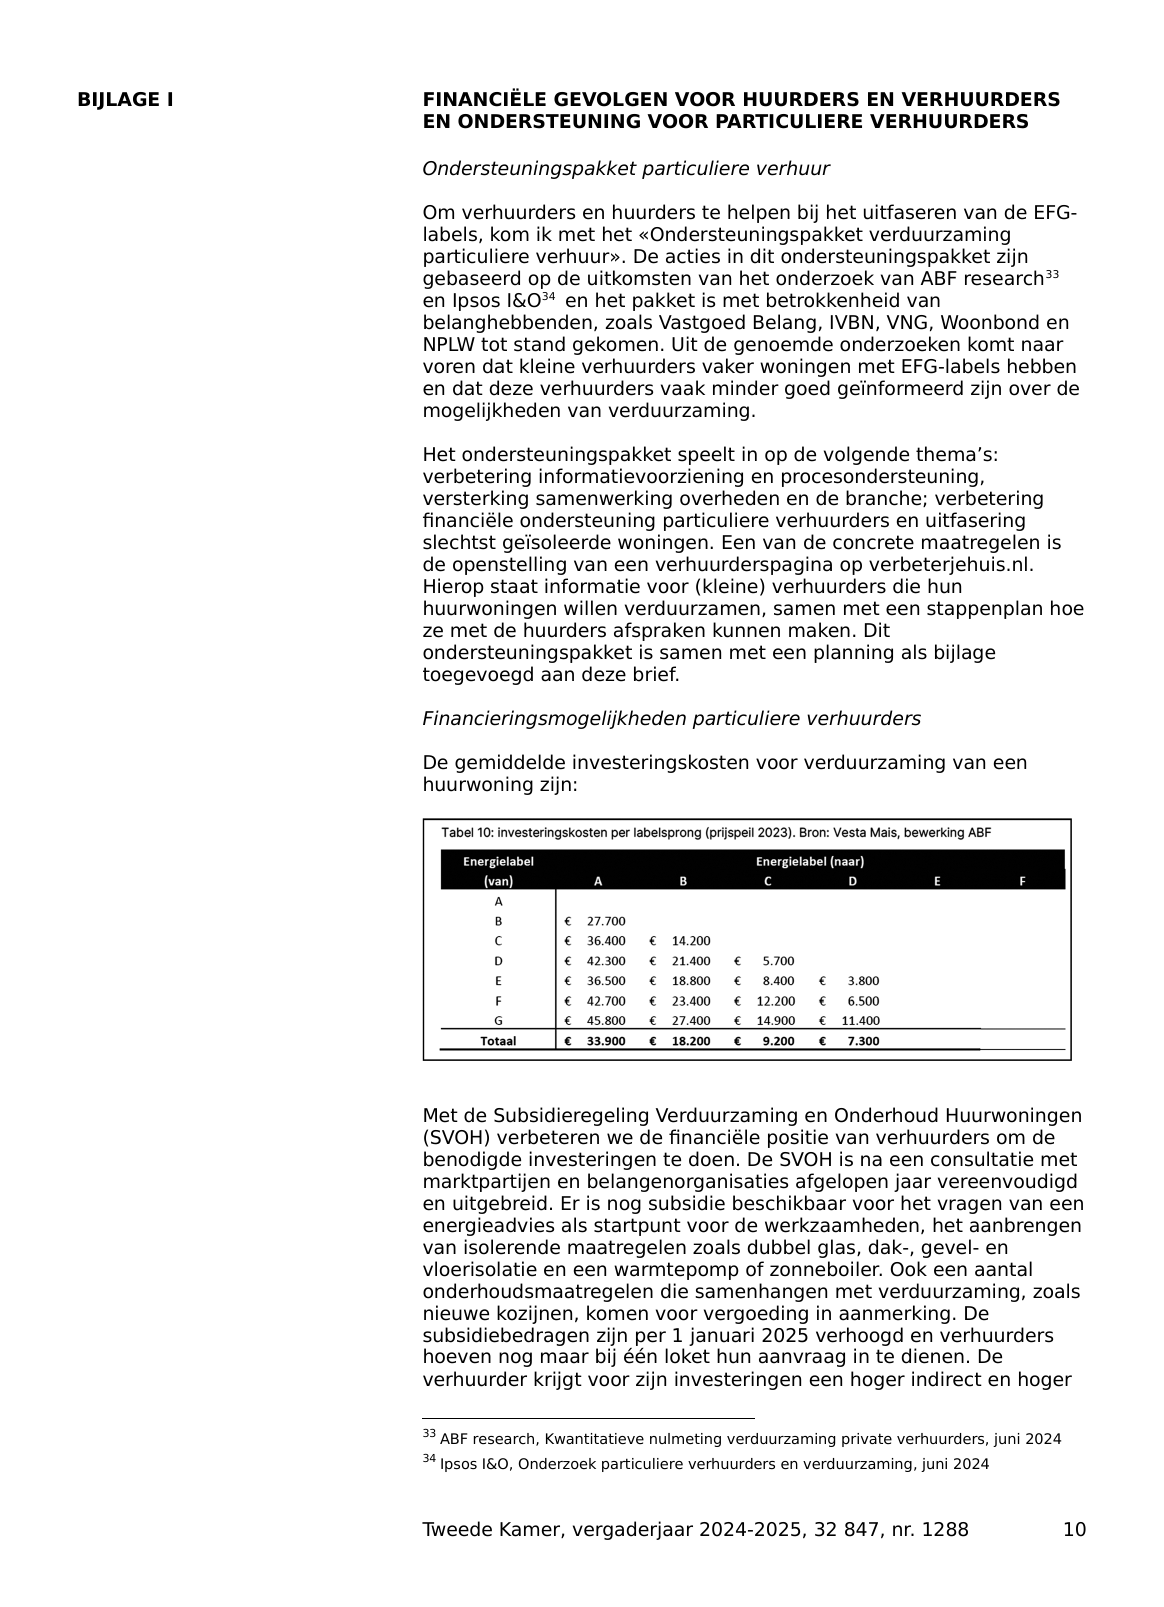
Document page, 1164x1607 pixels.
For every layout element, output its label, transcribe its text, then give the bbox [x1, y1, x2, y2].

subtitle Ondersteuningspakket particuliere verhuur [422, 158, 1087, 180]
text Om verhuurders en huurders te helpen bij het uitfaseren van de EFG-labels, kom ik met het «Ondersteuningspakket verduurzaming particuliere verhuur». De acties in dit ondersteuningspakket zijn gebaseerd op de uitkomsten van het onderzoek van ABF research en Ipsos I&O en het pakket is met betrokkenheid van belanghebbenden, zoals Vastgoed Belang, IVBN, VNG, Woonbond en NPLW tot stand gekomen. Uit de genoemde onderzoeken komt naar voren dat kleine verhuurders vaker woningen met EFG-labels hebben en dat deze verhuurders vaak minder goed geïnformeerd zijn over de mogelijkheden van verduurzaming. [422, 202, 1087, 422]
picture [422, 818, 1072, 1061]
text ABF research, Kwantitatieve nulmeting verduurzaming private verhuurders, juni 2024 [422, 1427, 1087, 1449]
subtitle BIJLAGE I FINANCIËLE GEVOLGEN VOOR HUURDERS EN VERHUURDERS EN ONDERSTEUNING VOOR PARTICULIERE VERHUURDERS [77, 89, 1087, 133]
text De gemiddelde investeringskosten voor verduurzaming van een huurwoning zijn: [422, 752, 1087, 796]
text Met de Subsidieregeling Verduurzaming en Onderhoud Huurwoningen (SVOH) verbeteren we de financiële positie van verhuurders om de benodigde investeringen te doen. De SVOH is na een consultatie met marktpartijen en belangenorganisaties afgelopen jaar vereenvoudigd en uitgebreid. Er is nog subsidie beschikbaar voor het vragen van een energieadvies als startpunt voor de werkzaamheden, het aanbrengen van isolerende maatregelen zoals dubbel glas, dak-, gevel- en vloerisolatie en een warmtepomp of zonneboiler. Ook een aantal onderhoudsmaatregelen die samenhangen met verduurzaming, zoals nieuwe kozijnen, komen voor vergoeding in aanmerking. De subsidiebedragen zijn per 1 januari 2025 verhoogd en verhuurders hoeven nog maar bij één loket hun aanvraag in te dienen. De verhuurder krijgt voor zijn investeringen een hoger indirect en hoger [422, 1105, 1087, 1390]
text Ipsos I&O, Onderzoek particuliere verhuurders en verduurzaming, juni 2024 [422, 1452, 1087, 1474]
subtitle Financieringsmogelijkheden particuliere verhuurders [422, 708, 1087, 730]
text Het ondersteuningspakket speelt in op de volgende thema’s: verbetering informatievoorziening en procesondersteuning, versterking samenwerking overheden en de branche; verbetering financiële ondersteuning particuliere verhuurders en uitfasering slechtst geïsoleerde woningen. Een van de concrete maatregelen is de openstelling van een verhuurderspagina op verbeterjehuis.nl. Hierop staat informatie voor (kleine) verhuurders die hun huurwoningen willen verduurzamen, samen met een stappenplan hoe ze met de huurders afspraken kunnen maken. Dit ondersteuningspakket is samen met een planning als bijlage toegevoegd aan deze brief. [422, 444, 1087, 686]
